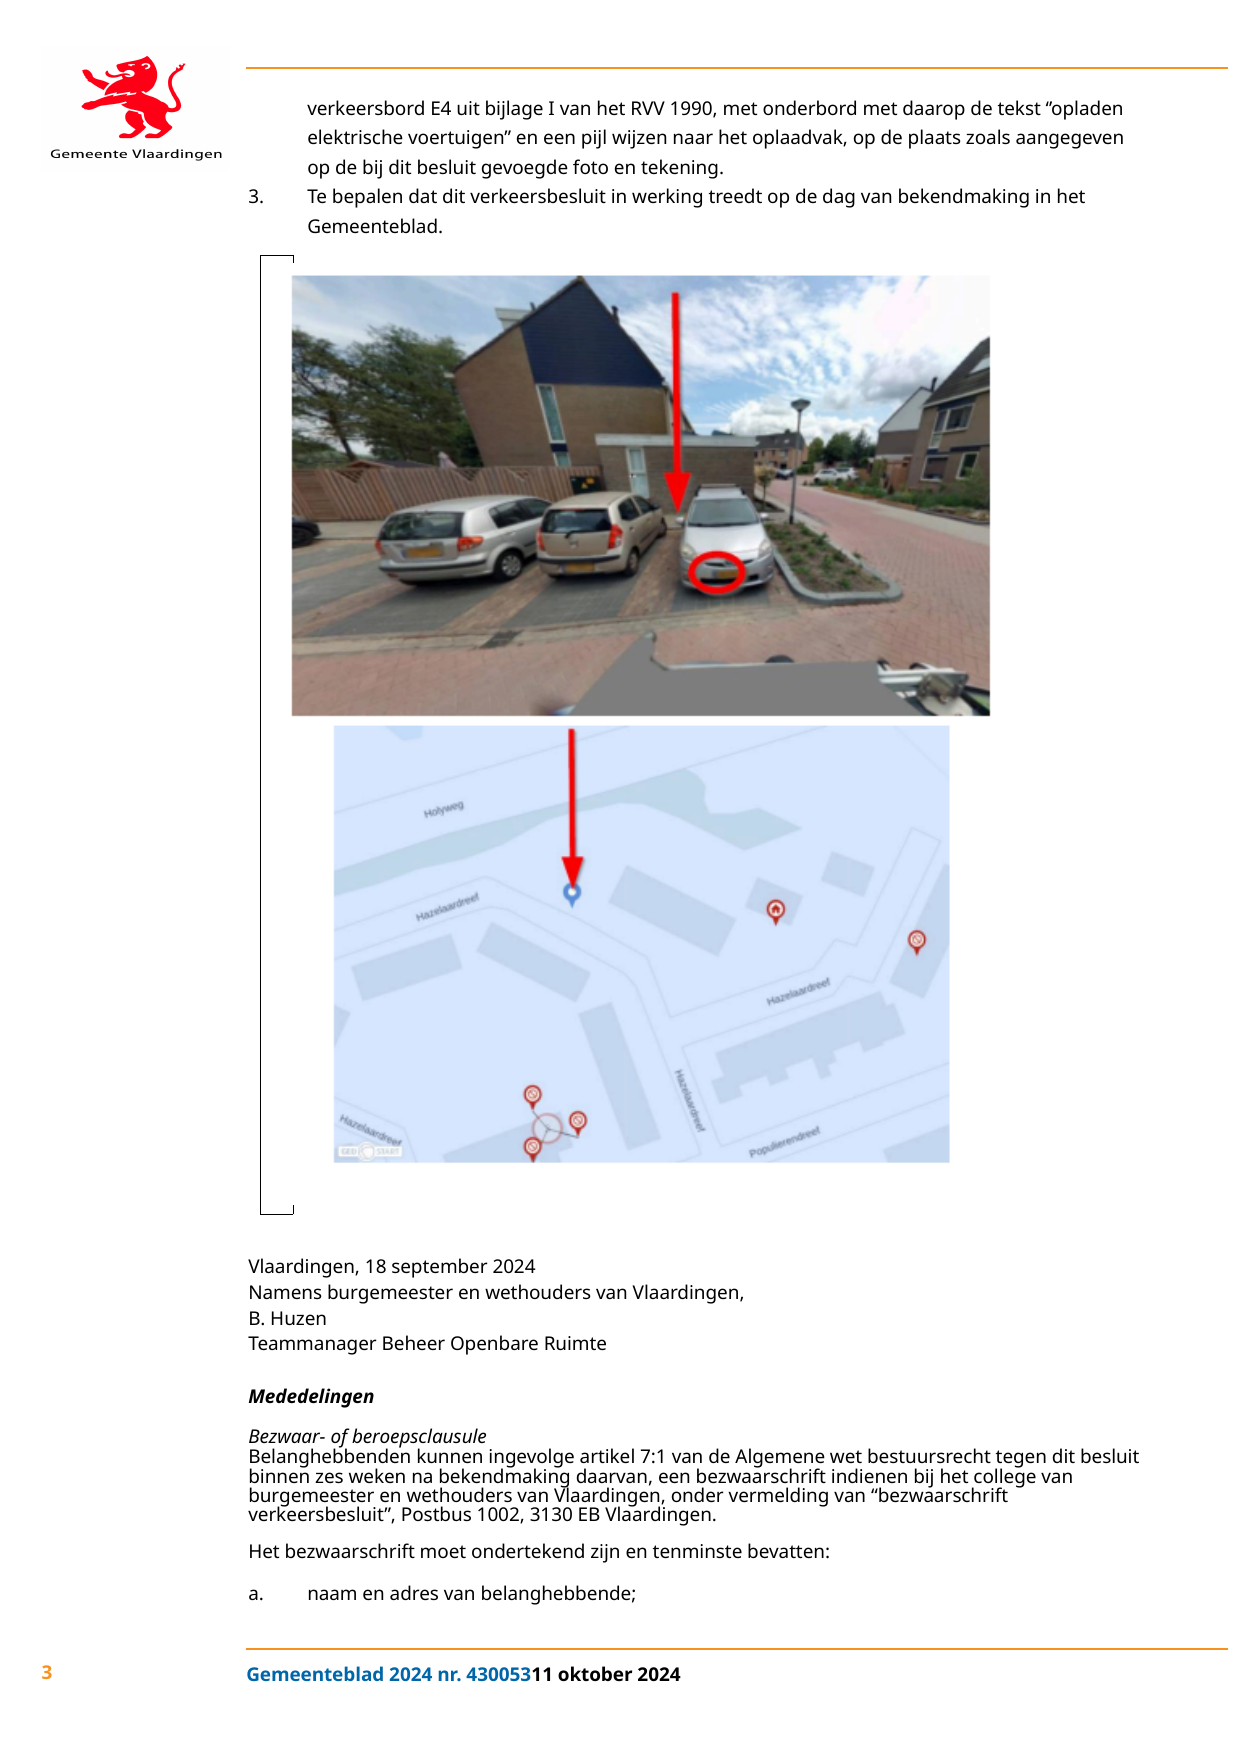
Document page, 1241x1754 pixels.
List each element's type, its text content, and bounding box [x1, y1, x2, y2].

text Teammanager Beheer Openbare Ruimte [248, 1331, 1152, 1356]
list naam en adres van belanghebbende; [248, 1580, 1152, 1606]
text Mededelingen [248, 1383, 1152, 1409]
text Bezwaar- of beroepsclausule [248, 1423, 1152, 1448]
text Het bezwaarschrift moet ondertekend zijn en tenminste bevatten: [248, 1543, 1152, 1563]
picture [41, 47, 231, 172]
text Namens burgemeester en wethouders van Vlaardingen, [248, 1279, 1152, 1305]
text Belanghebbenden kunnen ingevolge artikel 7:1 van de Algemene wet bestuursrecht tegen dit besluit binnen zes weken na bekendmaking daarvan, een bezwaarschrift indienen bij het college van burgemeester en wethouders van Vlaardingen, onder vermelding van “bezwaarschrift verkeersbesluit”, Postbus 1002, 3130 EB Vlaardingen. [248, 1448, 1152, 1526]
list Te bepalen dat dit verkeersbesluit in werking treedt op de dag van bekendmaking in het Gemeenteblad. [248, 183, 1152, 239]
text B. Huzen [248, 1305, 1152, 1331]
text Vlaardingen, 18 september 2024 [248, 1253, 1152, 1279]
picture [268, 263, 1008, 1205]
list verkeersbord E4 uit bijlage I van het RVV 1990, met onderbord met daarop de tekst ‘’opladen elektrische voertuigen’’ en een pijl wijzen naar het oplaadvak, op de plaats zoals aangegeven op de bij dit besluit gevoegde foto en tekening. [248, 95, 1152, 180]
